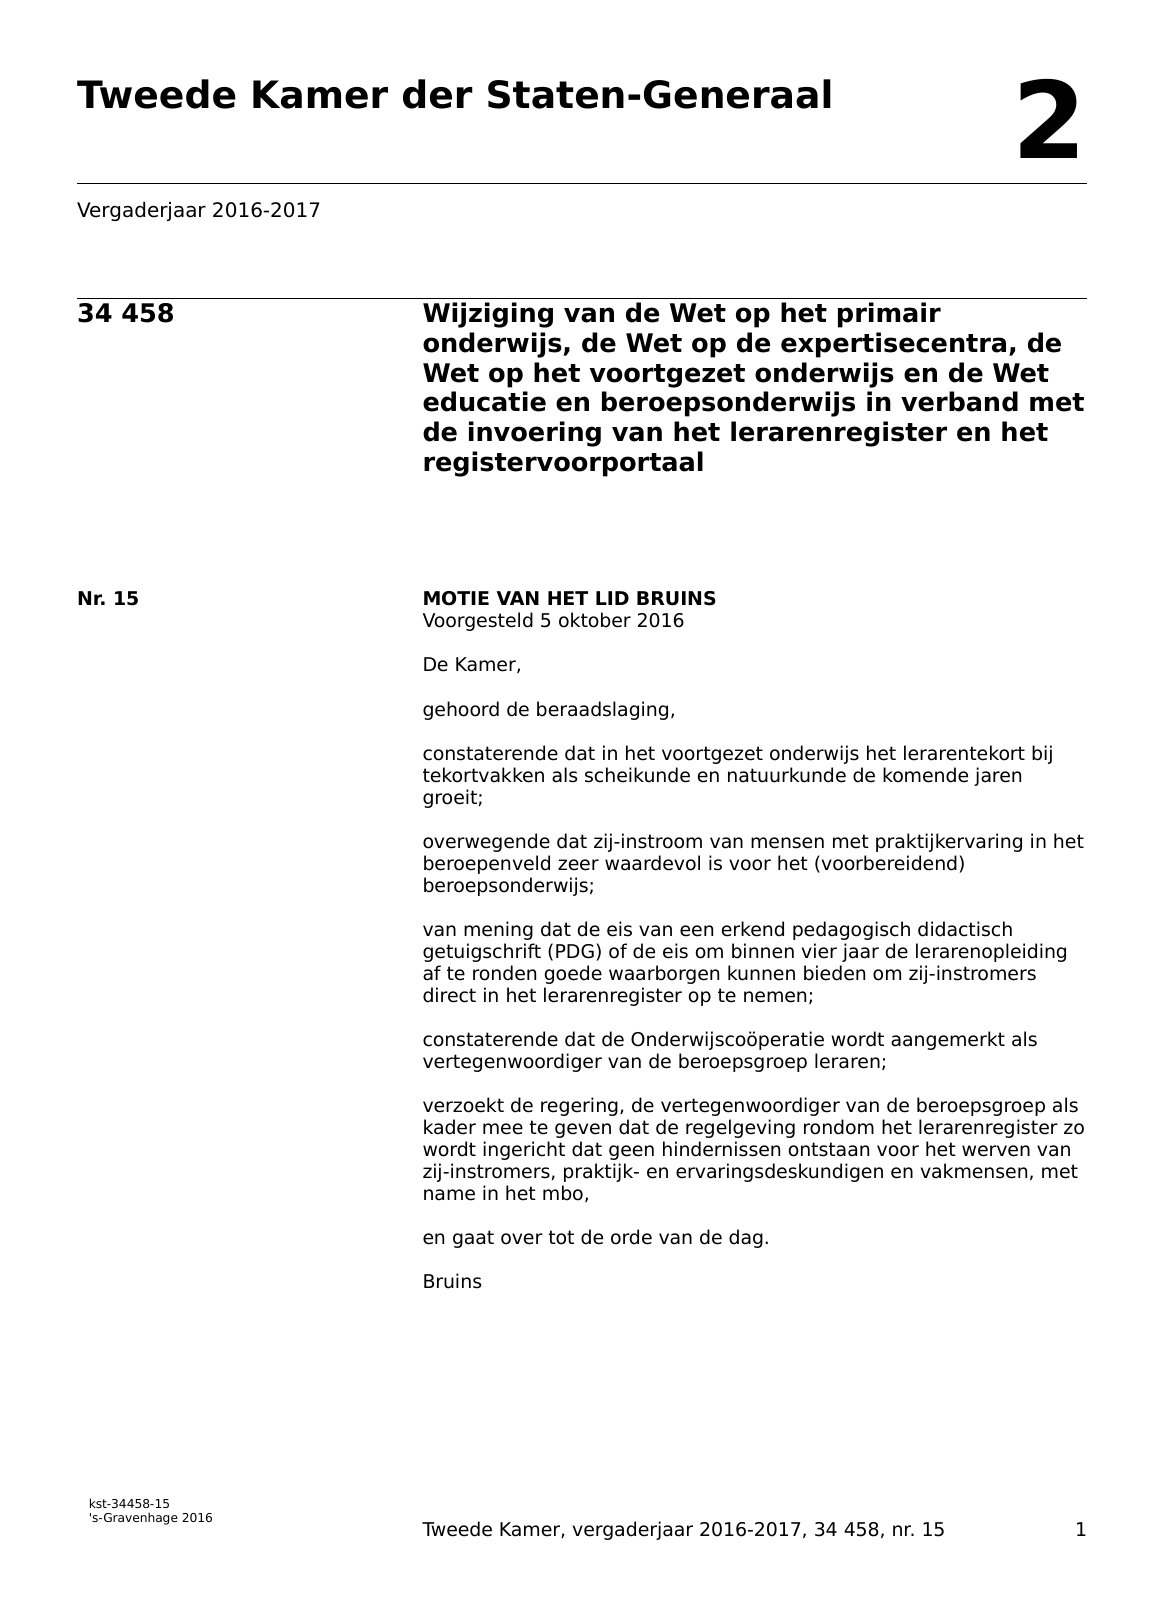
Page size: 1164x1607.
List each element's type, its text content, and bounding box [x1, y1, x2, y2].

text en gaat over tot de orde van de dag. [422, 1227, 1087, 1249]
text van mening dat de eis van een erkend pedagogisch didactisch getuigschrift (PDG) of de eis om binnen vier jaar de lerarenopleiding af te ronden goede waarborgen kunnen bieden om zij-instromers direct in het lerarenregister op te nemen; [422, 919, 1087, 1007]
table_cell Vergaderjaar 2016-2017 [77, 184, 1087, 298]
subtitle 34 458 Wijziging van de Wet op het primair onderwijs, de Wet op de expertisecentra, de Wet op het voortgezet onderwijs en de Wet educatie en beroepsonderwijs in verband met de invoering van het lerarenregister en het registervoorportaal [77, 299, 1087, 477]
subtitle Nr. 15 MOTIE VAN HET LID BRUINS [77, 588, 1087, 610]
text 's-Gravenhage 2016 [88, 1511, 323, 1525]
text gehoord de beraadslaging, [422, 698, 1087, 720]
text constaterende dat in het voortgezet onderwijs het lerarentekort bij tekortvakken als scheikunde en natuurkunde de komende jaren groeit; [422, 743, 1087, 808]
table_header Tweede Kamer der Staten-Generaal [77, 59, 886, 183]
text De Kamer, [422, 654, 1087, 676]
text constaterende dat de Onderwijscoöperatie wordt aangemerkt als vertegenwoordiger van de beroepsgroep leraren; [422, 1029, 1087, 1073]
text Bruins [422, 1271, 1087, 1293]
text Voorgesteld 5 oktober 2016 [422, 610, 1087, 632]
table_header 2 [886, 59, 1087, 183]
text overwegende dat zij-instroom van mensen met praktijkervaring in het beroepenveld zeer waardevol is voor het (voorbereidend) beroepsonderwijs; [422, 831, 1087, 897]
text kst-34458-15 [88, 1497, 323, 1511]
text verzoekt de regering, de vertegenwoordiger van de beroepsgroep als kader mee te geven dat de regelgeving rondom het lerarenregister zo wordt ingericht dat geen hindernissen ontstaan voor het werven van zij-instromers, praktijk- en ervaringsdeskundigen en vakmensen, met name in het mbo, [422, 1095, 1087, 1205]
